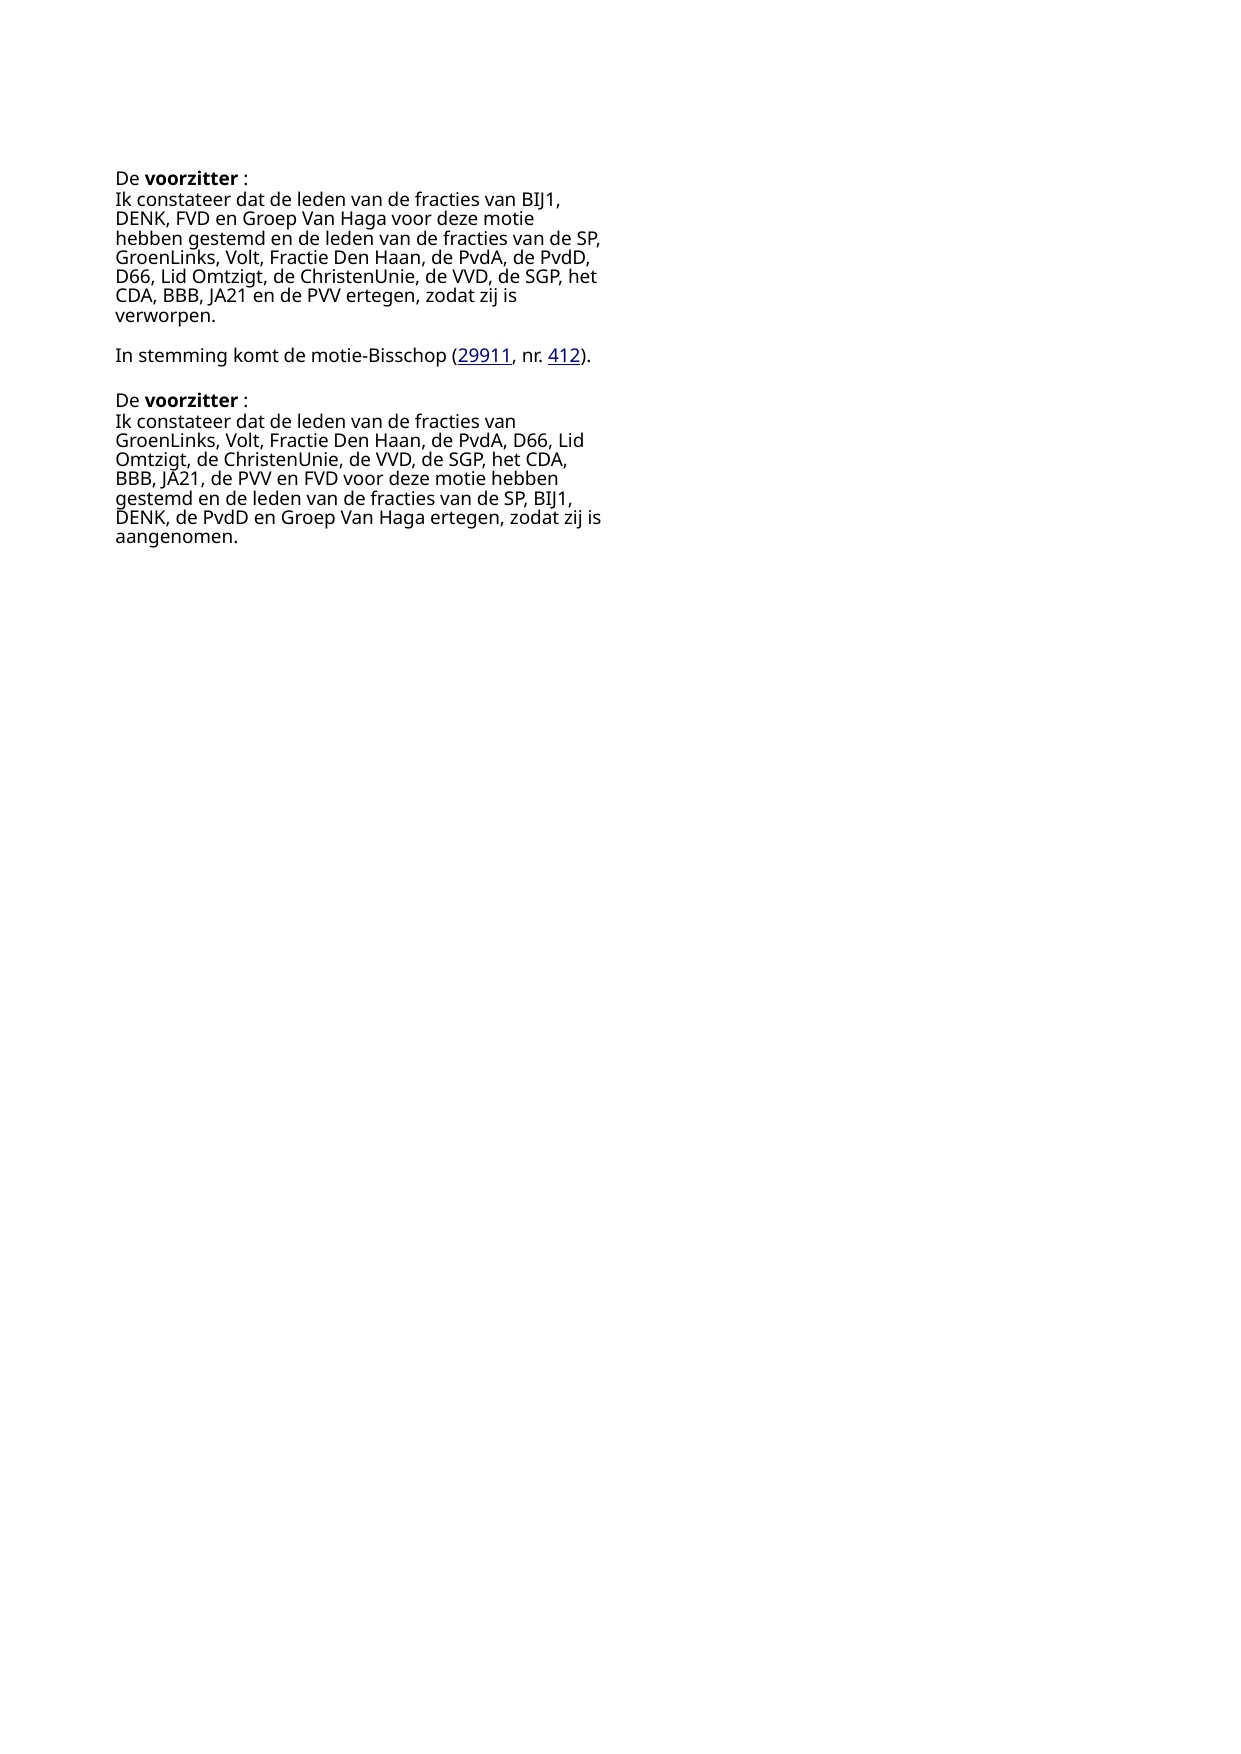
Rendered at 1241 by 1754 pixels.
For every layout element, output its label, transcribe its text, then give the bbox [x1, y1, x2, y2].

text De voorzitter : [115, 165, 605, 191]
text Ik constateer dat de leden van de fracties van BIJ1, DENK, FVD en Groep Van Haga voor deze motie hebben gestemd en de leden van de fracties van de SP, GroenLinks, Volt, Fractie Den Haan, de PvdA, de PvdD, D66, Lid Omtzigt, de ChristenUnie, de VVD, de SGP, het CDA, BBB, JA21 en de PVV ertegen, zodat zij is verworpen. [115, 191, 605, 326]
text Ik constateer dat de leden van de fracties van GroenLinks, Volt, Fractie Den Haan, de PvdA, D66, Lid Omtzigt, de ChristenUnie, de VVD, de SGP, het CDA, BBB, JA21, de PVV en FVD voor deze motie hebben gestemd en de leden van de fracties van de SP, BIJ1, DENK, de PvdD en Groep Van Haga ertegen, zodat zij is aangenomen. [115, 413, 605, 547]
text In stemming komt de motie-Bisschop (29911, nr. 412). [115, 347, 605, 366]
text De voorzitter : [115, 387, 605, 413]
